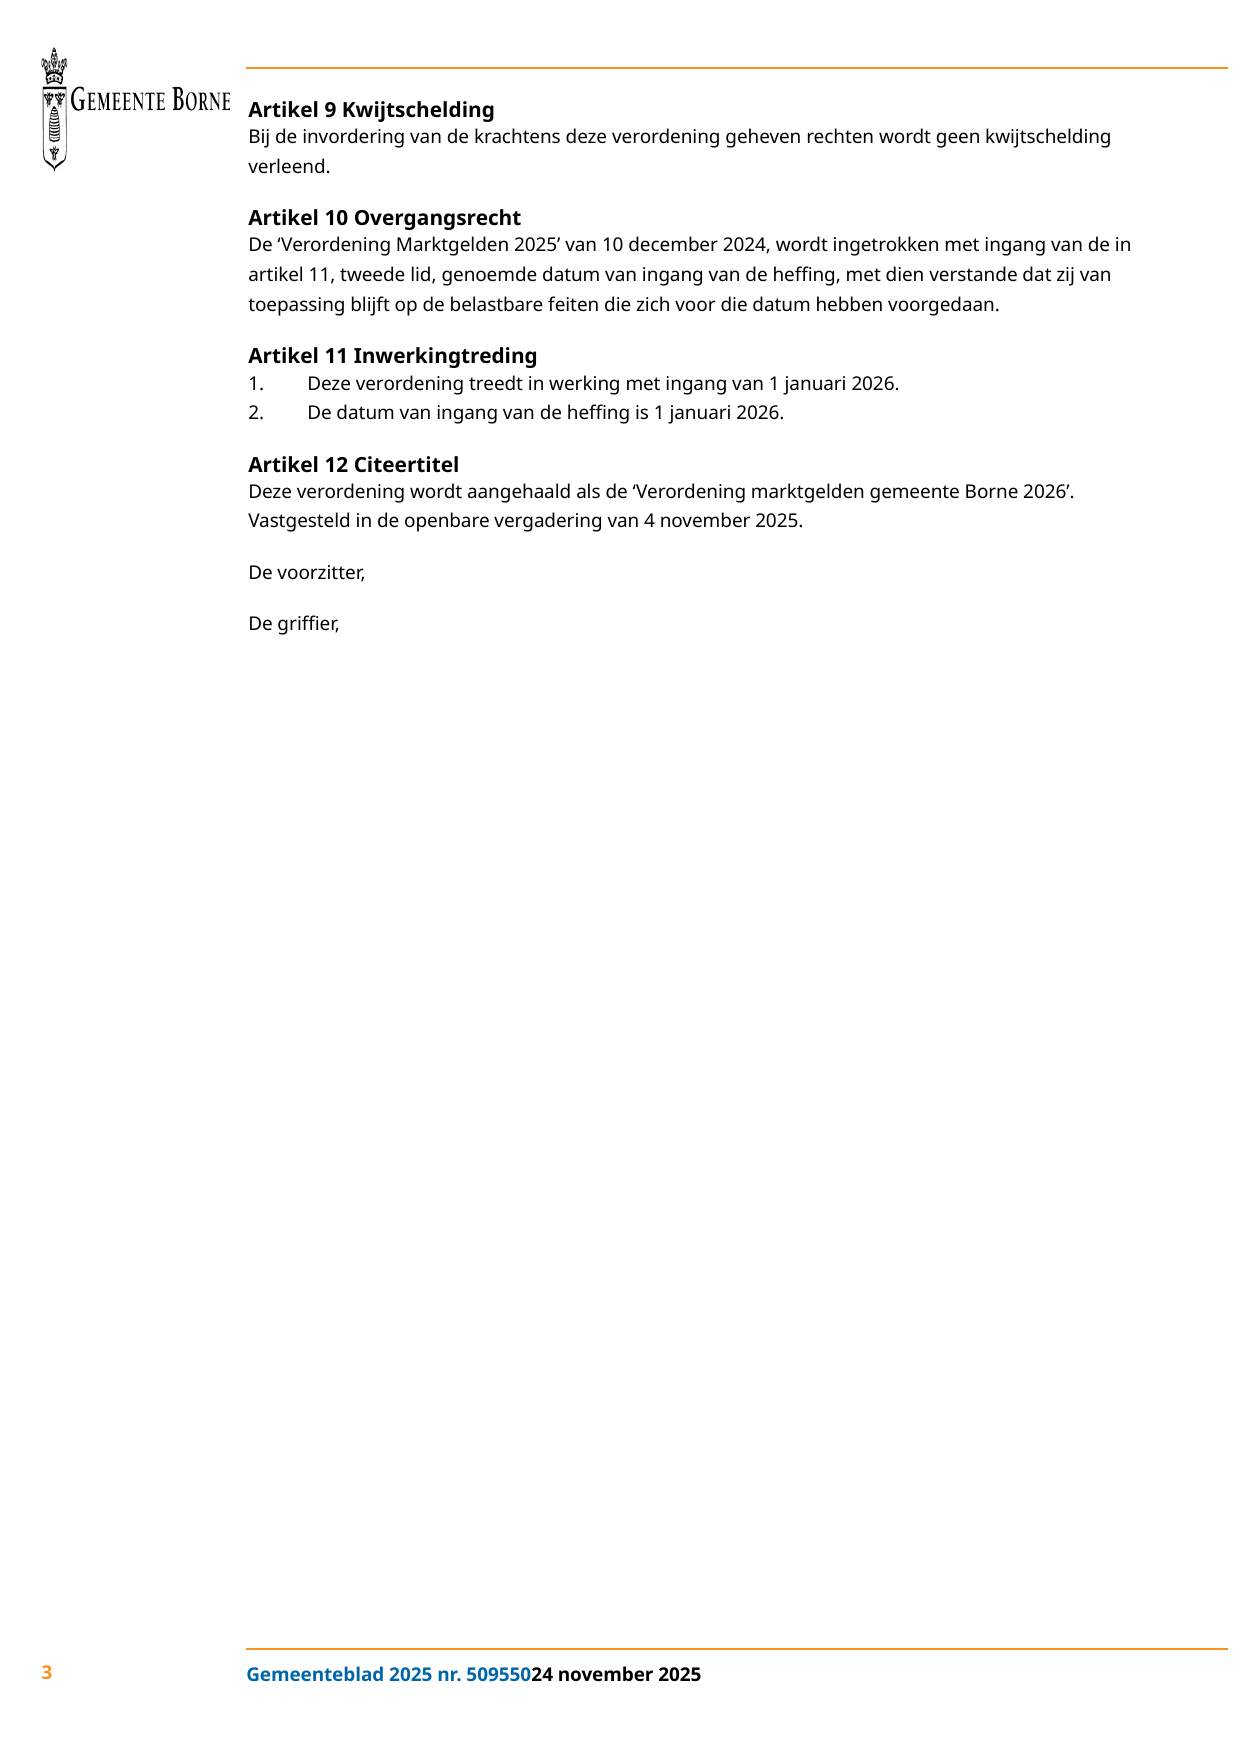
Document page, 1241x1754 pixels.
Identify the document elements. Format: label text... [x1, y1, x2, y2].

text Artikel 10 Overgangsrecht [248, 203, 1152, 232]
text Vastgesteld in de openbare vergadering van 4 november 2025. [248, 508, 1152, 533]
text Artikel 11 Inwerkingtreding [248, 341, 1152, 370]
text Deze verordening wordt aangehaald als de ‘Verordening marktgelden gemeente Borne 2026’. [248, 478, 1152, 504]
text De ‘Verordening Marktgelden 2025’ van 10 december 2024, wordt ingetrokken met ingang van de in artikel 11, tweede lid, genoemde datum van ingang van de heffing, met dien verstande dat zij van toepassing blijft op de belastbare feiten die zich voor die datum hebben voorgedaan. [248, 232, 1152, 317]
text Artikel 12 Citeertitel [248, 450, 1152, 478]
list De datum van ingang van de heffing is 1 januari 2026. [248, 399, 1152, 425]
picture [41, 47, 231, 172]
text Bij de invordering van de krachtens deze verordening geheven rechten wordt geen kwijtschelding verleend. [248, 123, 1152, 178]
text Artikel 9 Kwijtschelding [248, 95, 1152, 123]
list Deze verordening treedt in werking met ingang van 1 januari 2026. [248, 370, 1152, 395]
text De voorzitter, [248, 559, 1152, 585]
text De griffier, [248, 611, 1152, 636]
